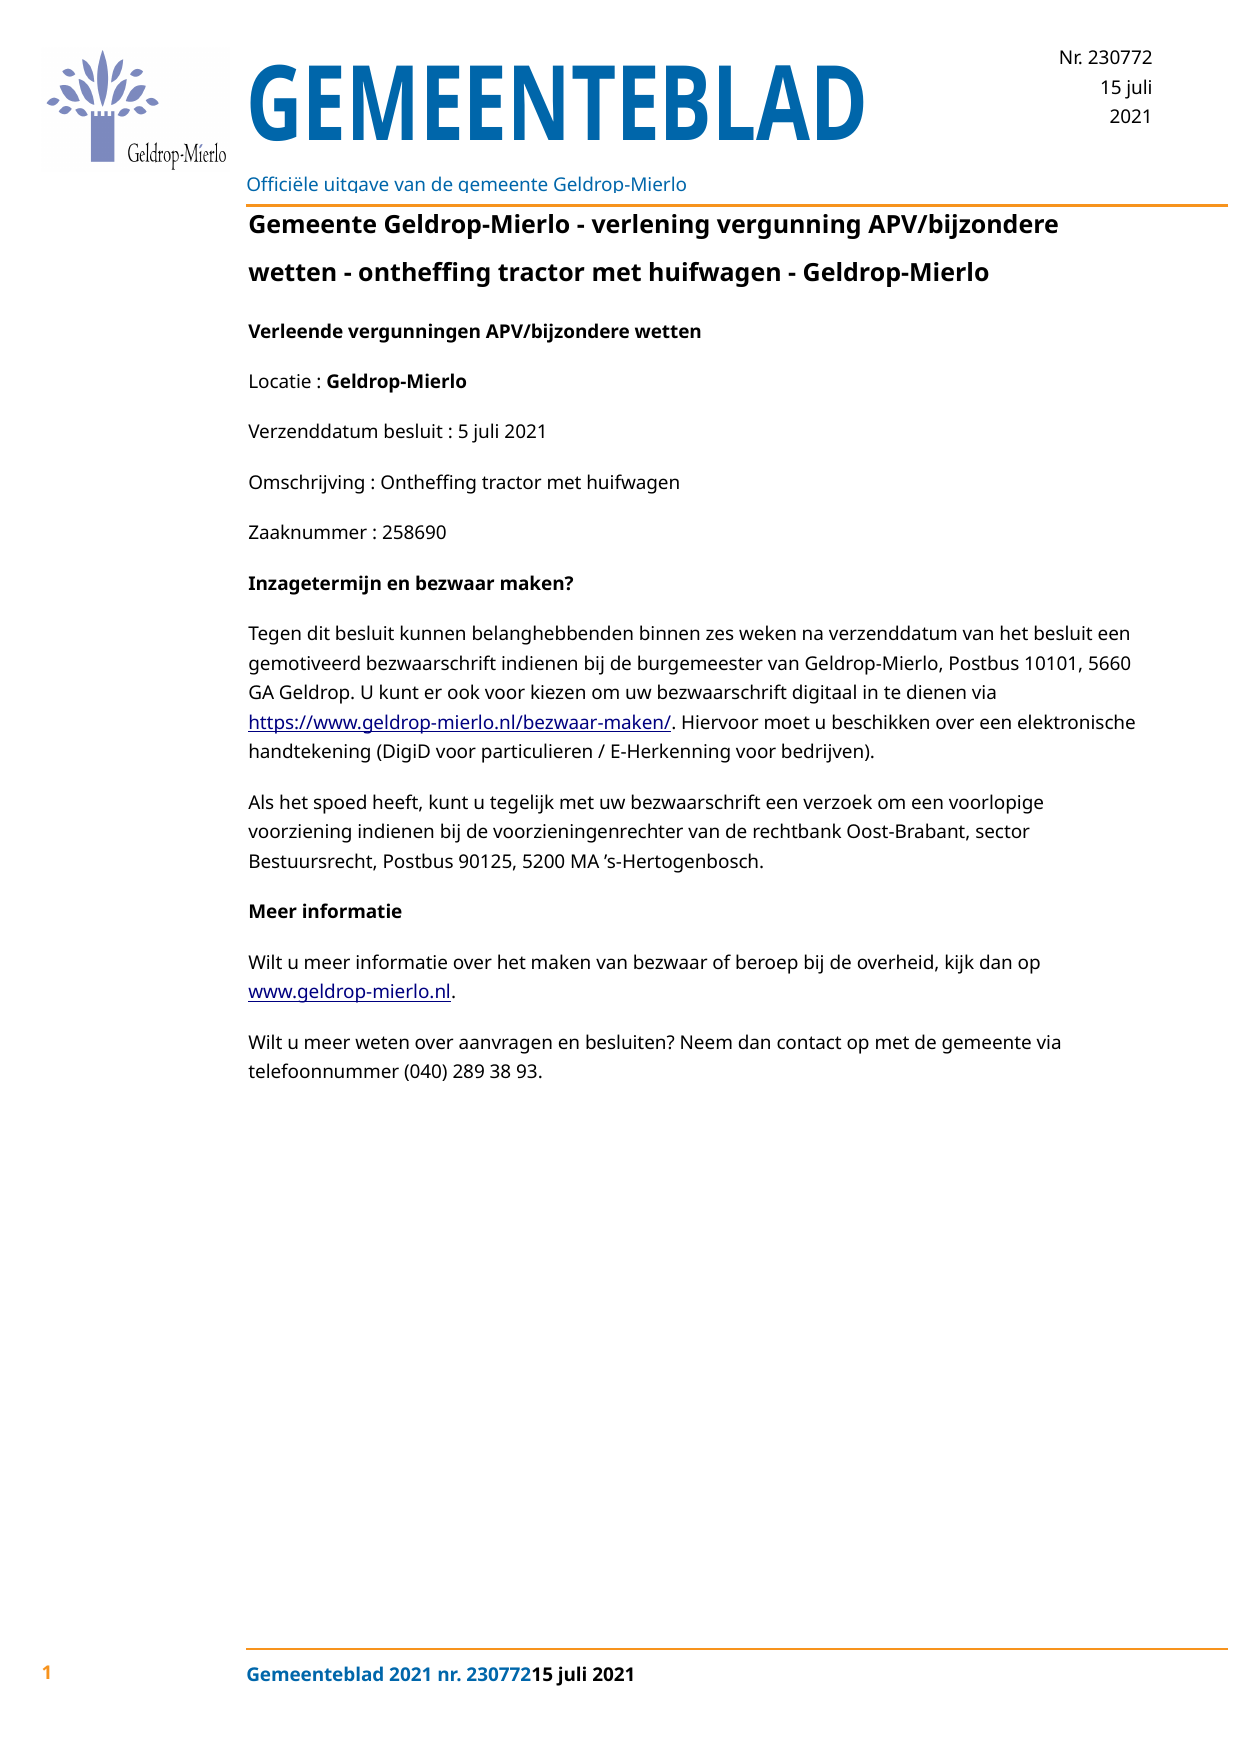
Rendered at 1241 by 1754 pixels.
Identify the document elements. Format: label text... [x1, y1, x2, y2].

text Als het spoed heeft, kunt u tegelijk met uw bezwaarschrift een verzoek om een voorlopige voorziening indienen bij de voorzieningenrechter van de rechtbank Oost-Brabant, sector Bestuursrecht, Postbus 90125, 5200 MA ’s-Hertogenbosch. [248, 789, 1152, 874]
text Verzenddatum besluit : 5 juli 2021 [248, 419, 1152, 444]
picture [41, 47, 231, 172]
text Omschrijving : Ontheffing tractor met huifwagen [248, 469, 1152, 495]
text Zaaknummer : 258690 [248, 519, 1152, 545]
text Verleende vergunningen APV/bijzondere wetten [248, 318, 1152, 344]
text Locatie : Geldrop-Mierlo [248, 368, 1152, 394]
text Gemeente Geldrop-Mierlo - verlening vergunning APV/bijzondere wetten - ontheffing tractor met huifwagen - Geldrop-Mierlo [248, 207, 1152, 288]
text Tegen dit besluit kunnen belanghebbenden binnen zes weken na verzenddatum van het besluit een gemotiveerd bezwaarschrift indienen bij de burgemeester van Geldrop-Mierlo, Postbus 10101, 5660 GA Geldrop. U kunt er ook voor kiezen om uw bezwaarschrift digitaal in te dienen via https://www.geldrop-mierlo.nl/bezwaar-maken/. Hiervoor moet u beschikken over een elektronische handtekening (DigiD voor particulieren / E-Herkenning voor bedrijven). [248, 620, 1152, 764]
text Wilt u meer weten over aanvragen en besluiten? Neem dan contact op met de gemeente via telefoonnummer (040) 289 38 93. [248, 1029, 1152, 1084]
text Meer informatie [248, 899, 1152, 924]
text Wilt u meer informatie over het maken van bezwaar of beroep bij de overheid, kijk dan op www.geldrop-mierlo.nl. [248, 949, 1152, 1004]
text Inzagetermijn en bezwaar maken? [248, 570, 1152, 596]
